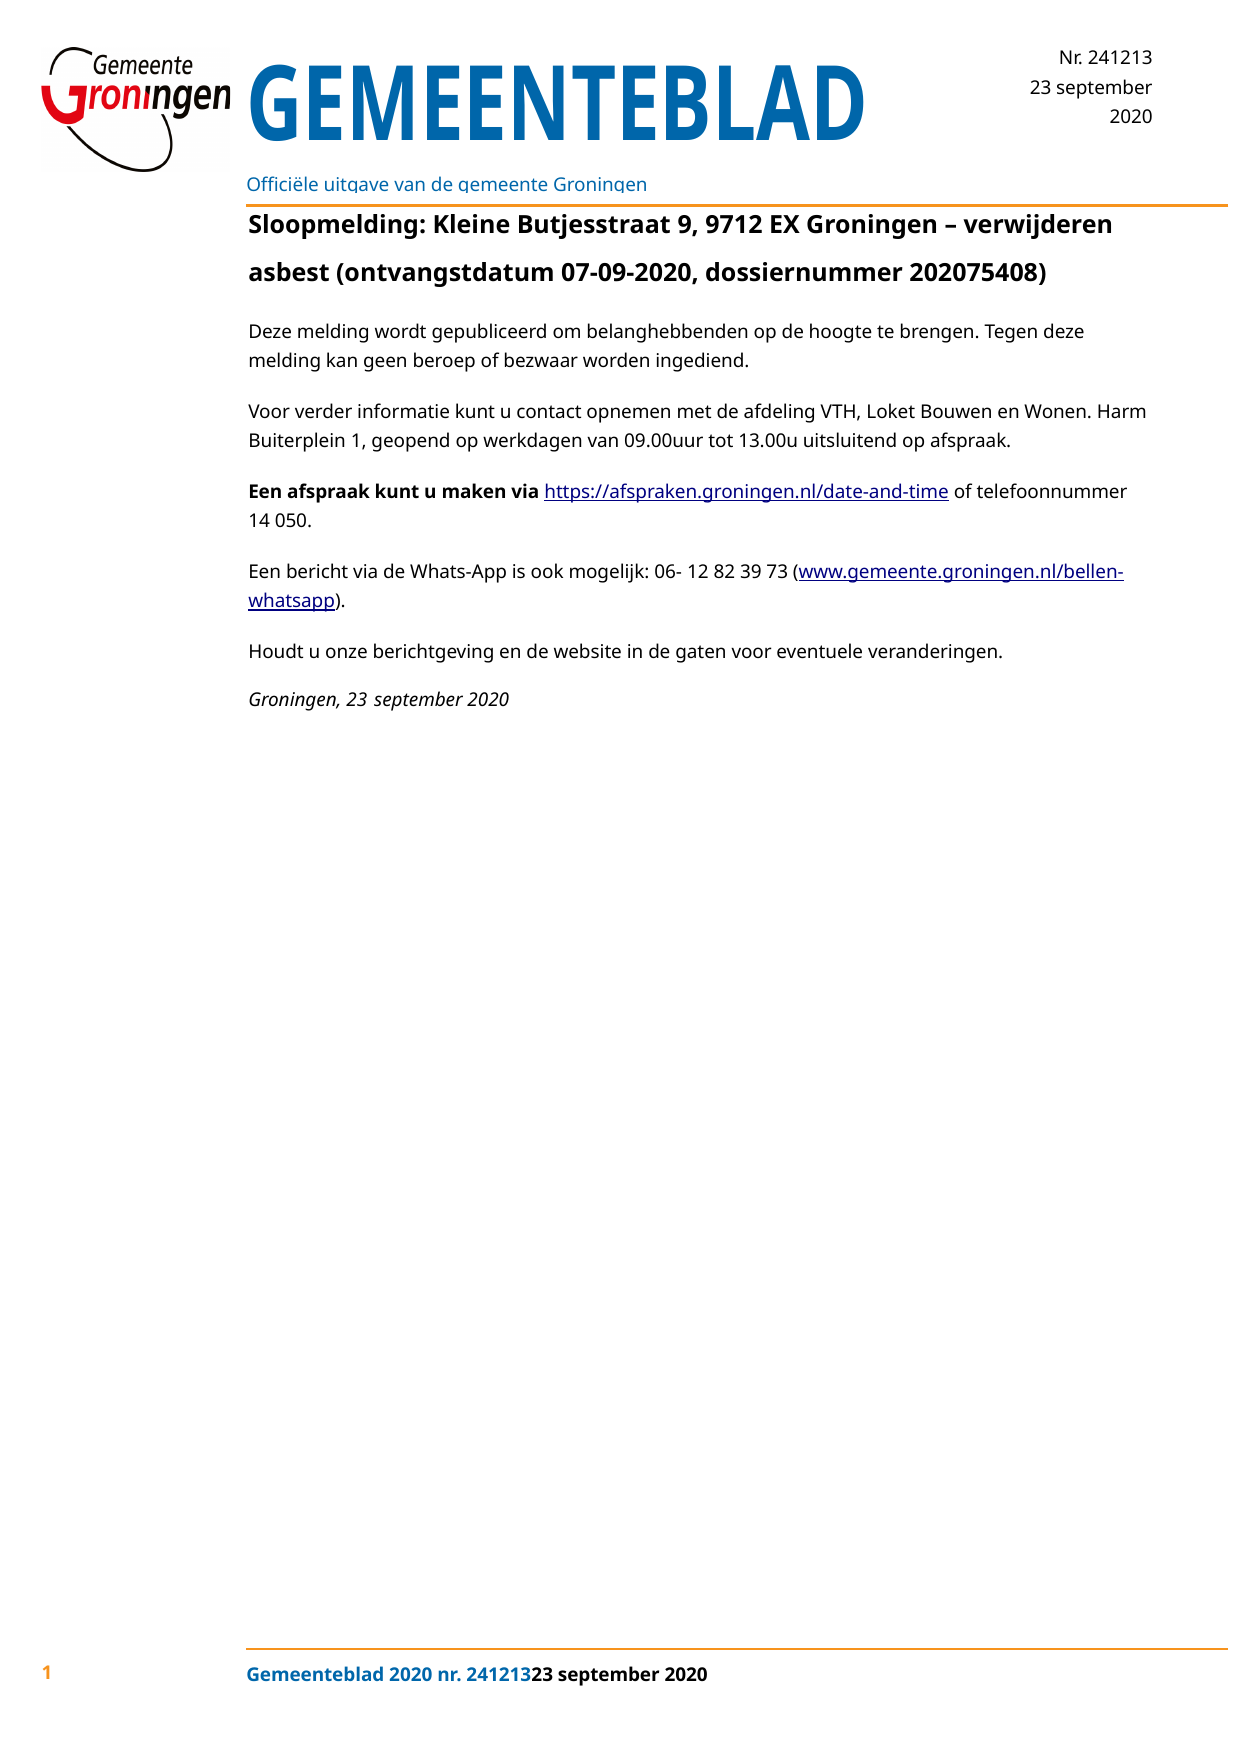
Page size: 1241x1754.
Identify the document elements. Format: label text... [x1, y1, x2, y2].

text Sloopmelding: Kleine Butjesstraat 9, 9712 EX Groningen – verwijderen asbest (ontvangstdatum 07-09-2020, dossiernummer 202075408) [248, 207, 1152, 288]
picture [41, 47, 231, 172]
text Een afspraak kunt u maken via https://afspraken.groningen.nl/date-and-time of telefoonnummer 14 050. [248, 478, 1152, 533]
text Een bericht via de Whats-App is ook mogelijk: 06- 12 82 39 73 (www.gemeente.groningen.nl/bellen-whatsapp). [248, 558, 1152, 613]
text Voor verder informatie kunt u contact opnemen met de afdeling VTH, Loket Bouwen en Wonen. Harm Buiterplein 1, geopend op werkdagen van 09.00uur tot 13.00u uitsluitend op afspraak. [248, 398, 1152, 453]
text Groningen, 23 september 2020 [248, 686, 1152, 711]
text Houdt u onze berichtgeving en de website in de gaten voor eventuele veranderingen. [248, 638, 1152, 664]
text Deze melding wordt gepubliceerd om belanghebbenden op de hoogte te brengen. Tegen deze melding kan geen beroep of bezwaar worden ingediend. [248, 318, 1152, 373]
